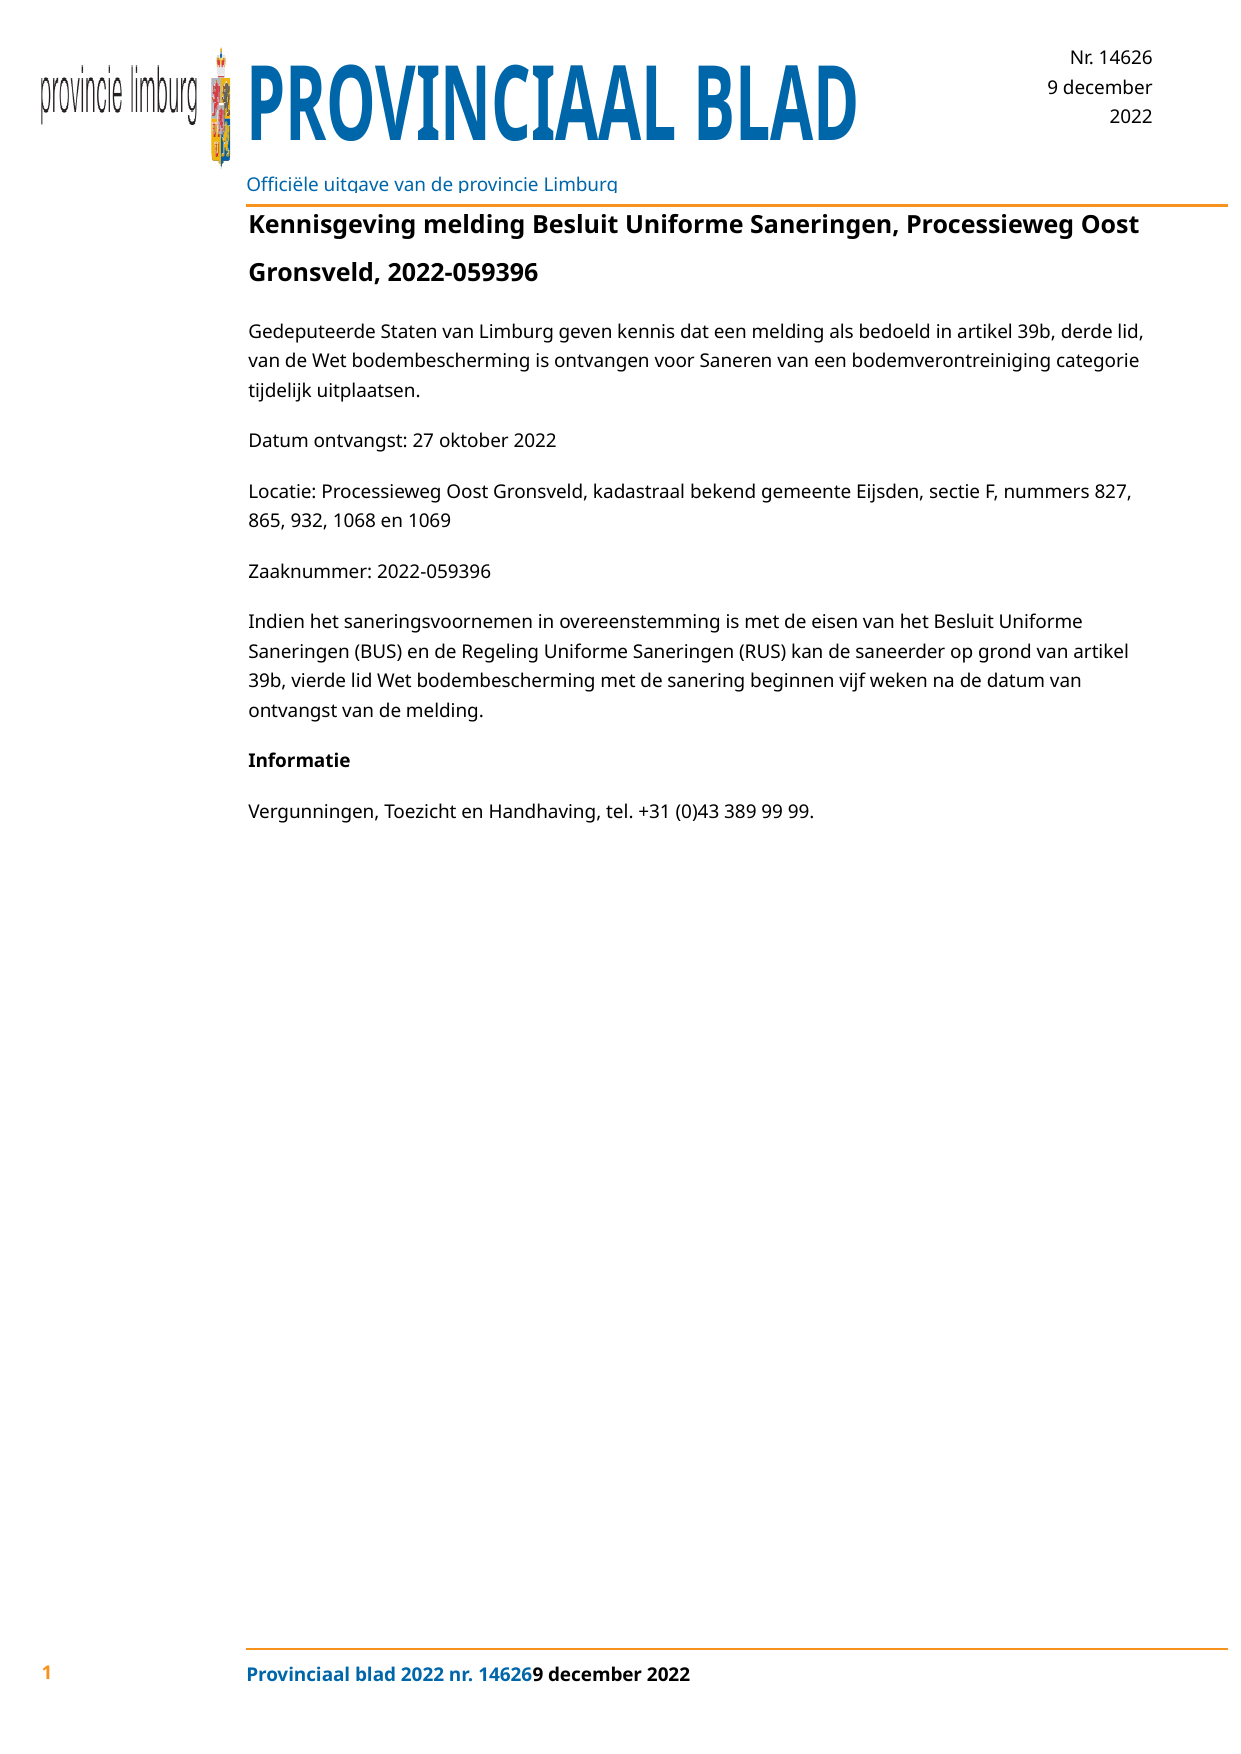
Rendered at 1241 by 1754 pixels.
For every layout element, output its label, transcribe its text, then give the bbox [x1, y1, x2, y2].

text Locatie: Processieweg Oost Gronsveld, kadastraal bekend gemeente Eijsden, sectie F, nummers 827, 865, 932, 1068 en 1069 [248, 478, 1152, 533]
text Informatie [248, 747, 1152, 773]
text Kennisgeving melding Besluit Uniforme Saneringen, Processieweg Oost Gronsveld, 2022-059396 [248, 207, 1152, 288]
text Gedeputeerde Staten van Limburg geven kennis dat een melding als bedoeld in artikel 39b, derde lid, van de Wet bodembescherming is ontvangen voor Saneren van een bodemverontreiniging categorie tijdelijk uitplaatsen. [248, 318, 1152, 403]
text Vergunningen, Toezicht en Handhaving, tel. +31 (0)43 389 99 99. [248, 798, 1152, 824]
text Zaaknummer: 2022-059396 [248, 558, 1152, 584]
picture [41, 47, 231, 172]
text Indien het saneringsvoornemen in overeenstemming is met de eisen van het Besluit Uniforme Saneringen (BUS) en de Regeling Uniforme Saneringen (RUS) kan de saneerder op grond van artikel 39b, vierde lid Wet bodembescherming met de sanering beginnen vijf weken na de datum van ontvangst van de melding. [248, 608, 1152, 723]
text Datum ontvangst: 27 oktober 2022 [248, 427, 1152, 453]
